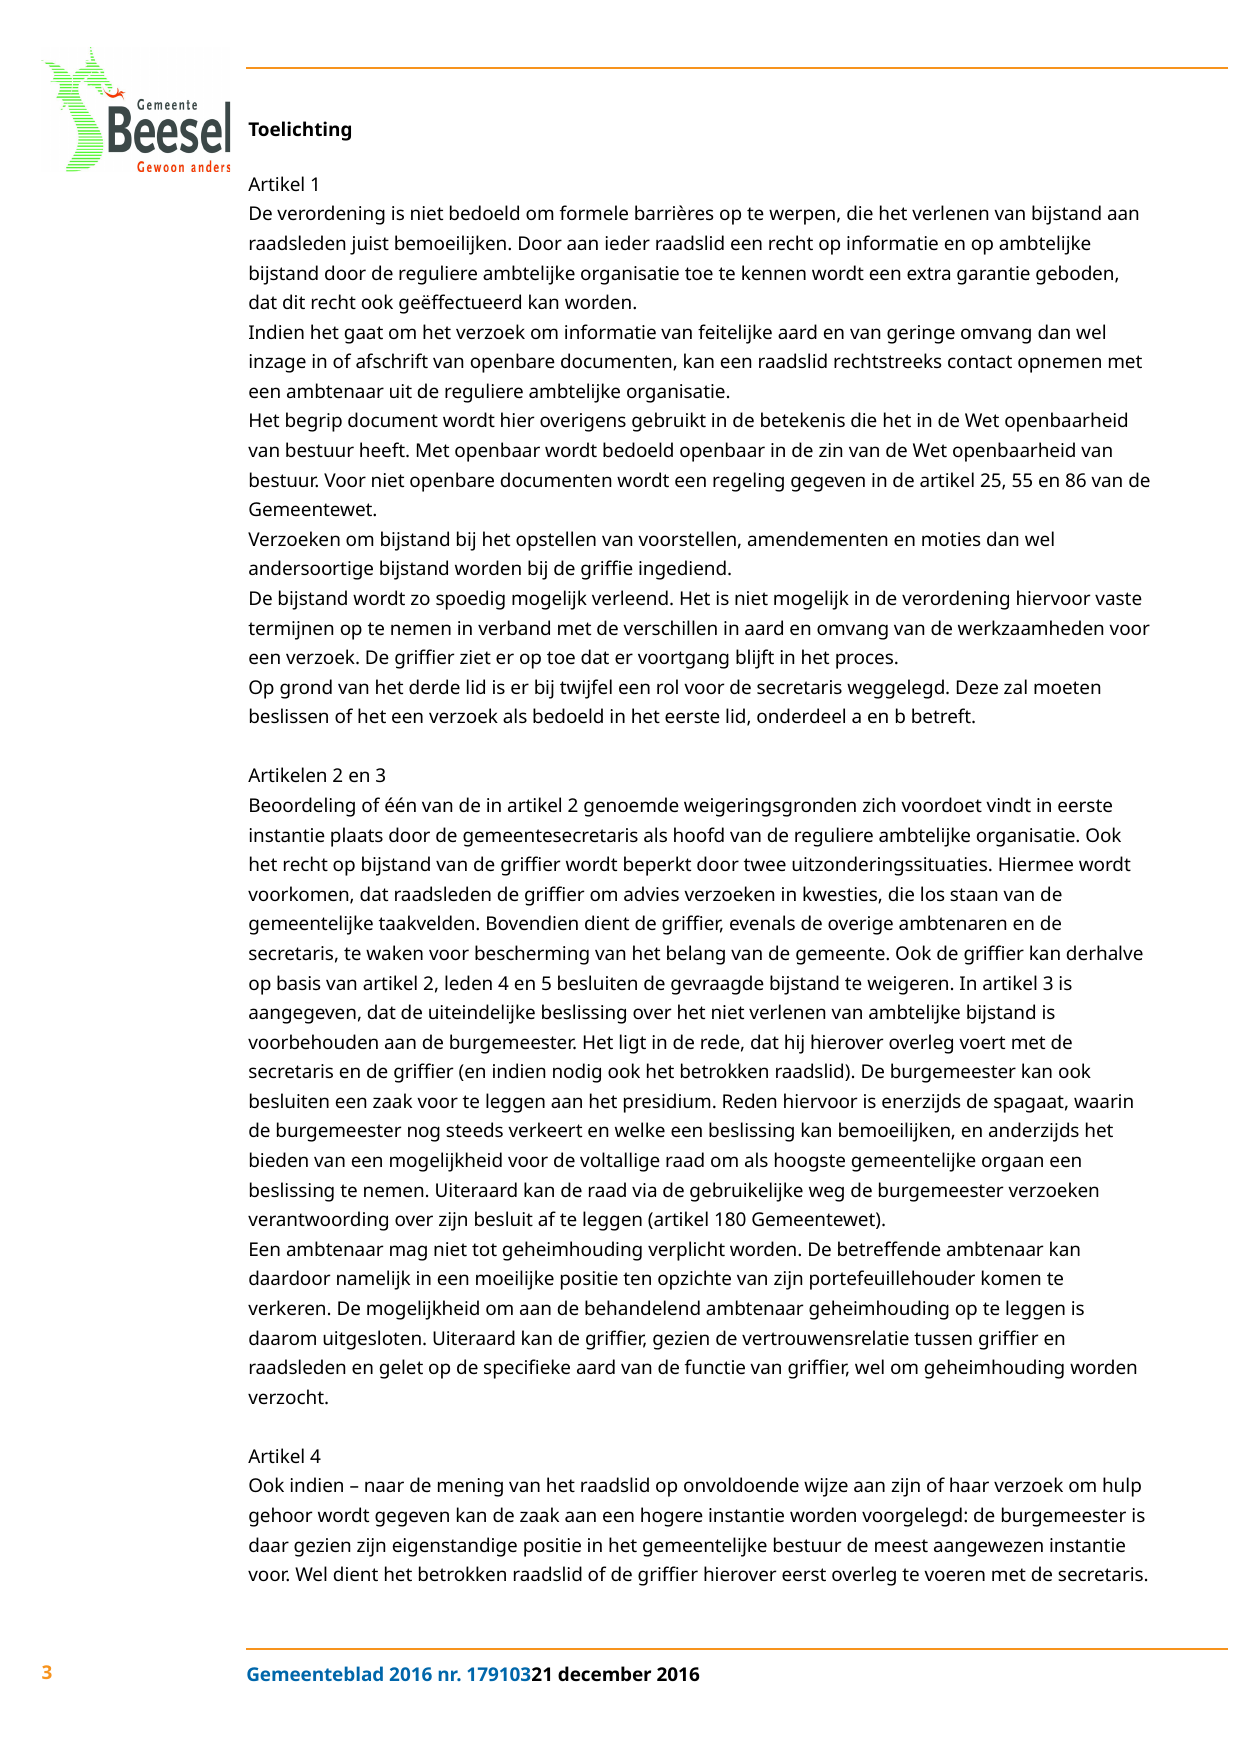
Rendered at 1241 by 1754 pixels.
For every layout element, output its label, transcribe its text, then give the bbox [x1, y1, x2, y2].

text Het begrip document wordt hier overigens gebruikt in de betekenis die het in de Wet openbaarheid van bestuur heeft. Met openbaar wordt bedoeld openbaar in de zin van de Wet openbaarheid van bestuur. Voor niet openbare documenten wordt een regeling gegeven in de artikel 25, 55 en 86 van de Gemeentewet. [248, 408, 1152, 522]
text Toelichting [248, 116, 1152, 141]
text De bijstand wordt zo spoedig mogelijk verleend. Het is niet mogelijk in de verordening hiervoor vaste termijnen op te nemen in verband met de verschillen in aard en omvang van de werkzaamheden voor een verzoek. De griffier ziet er op toe dat er voortgang blijft in het proces. [248, 585, 1152, 670]
text Op grond van het derde lid is er bij twijfel een rol voor de secretaris weggelegd. Deze zal moeten beslissen of het een verzoek als bedoeld in het eerste lid, onderdeel a en b betreft. [248, 674, 1152, 729]
text De verordening is niet bedoeld om formele barrières op te werpen, die het verlenen van bijstand aan raadsleden juist bemoeilijken. Door aan ieder raadslid een recht op informatie en op ambtelijke bijstand door de reguliere ambtelijke organisatie toe te kennen wordt een extra garantie geboden, dat dit recht ook geëffectueerd kan worden. [248, 201, 1152, 315]
text Artikel 4 [248, 1443, 1152, 1469]
text Verzoeken om bijstand bij het opstellen van voorstellen, amendementen en moties dan wel andersoortige bijstand worden bij de griffie ingediend. [248, 526, 1152, 581]
text Beoordeling of één van de in artikel 2 genoemde weigeringsgronden zich voordoet vindt in eerste instantie plaats door de gemeentesecretaris als hoofd van de reguliere ambtelijke organisatie. Ook het recht op bijstand van de griffier wordt beperkt door twee uitzonderingssituaties. Hiermee wordt voorkomen, dat raadsleden de griffier om advies verzoeken in kwesties, die los staan van de gemeentelijke taakvelden. Bovendien dient de griffier, evenals de overige ambtenaren en de secretaris, te waken voor bescherming van het belang van de gemeente. Ook de griffier kan derhalve op basis van artikel 2, leden 4 en 5 besluiten de gevraagde bijstand te weigeren. In artikel 3 is aangegeven, dat de uiteindelijke beslissing over het niet verlenen van ambtelijke bijstand is voorbehouden aan de burgemeester. Het ligt in de rede, dat hij hierover overleg voert met de secretaris en de griffier (en indien nodig ook het betrokken raadslid). De burgemeester kan ook besluiten een zaak voor te leggen aan het presidium. Reden hiervoor is enerzijds de spagaat, waarin de burgemeester nog steeds verkeert en welke een beslissing kan bemoeilijken, en anderzijds het bieden van een mogelijkheid voor de voltallige raad om als hoogste gemeentelijke orgaan een beslissing te nemen. Uiteraard kan de raad via de gebruikelijke weg de burgemeester verzoeken verantwoording over zijn besluit af te leggen (artikel 180 Gemeentewet). [248, 792, 1152, 1232]
text Artikelen 2 en 3 [248, 763, 1152, 788]
picture [41, 47, 231, 172]
text Indien het gaat om het verzoek om informatie van feitelijke aard en van geringe omvang dan wel inzage in of afschrift van openbare documenten, kan een raadslid rechtstreeks contact opnemen met een ambtenaar uit de reguliere ambtelijke organisatie. [248, 319, 1152, 404]
text Artikel 1 [248, 171, 1152, 197]
text Een ambtenaar mag niet tot geheimhouding verplicht worden. De betreffende ambtenaar kan daardoor namelijk in een moeilijke positie ten opzichte van zijn portefeuillehouder komen te verkeren. De mogelijkheid om aan de behandelend ambtenaar geheimhouding op te leggen is daarom uitgesloten. Uiteraard kan de griffier, gezien de vertrouwensrelatie tussen griffier en raadsleden en gelet op de specifieke aard van de functie van griffier, wel om geheimhouding worden verzocht. [248, 1236, 1152, 1410]
text Ook indien – naar de mening van het raadslid op onvoldoende wijze aan zijn of haar verzoek om hulp gehoor wordt gegeven kan de zaak aan een hogere instantie worden voorgelegd: de burgemeester is daar gezien zijn eigenstandige positie in het gemeentelijke bestuur de meest aangewezen instantie voor. Wel dient het betrokken raadslid of de griffier hierover eerst overleg te voeren met de secretaris. [248, 1473, 1152, 1587]
